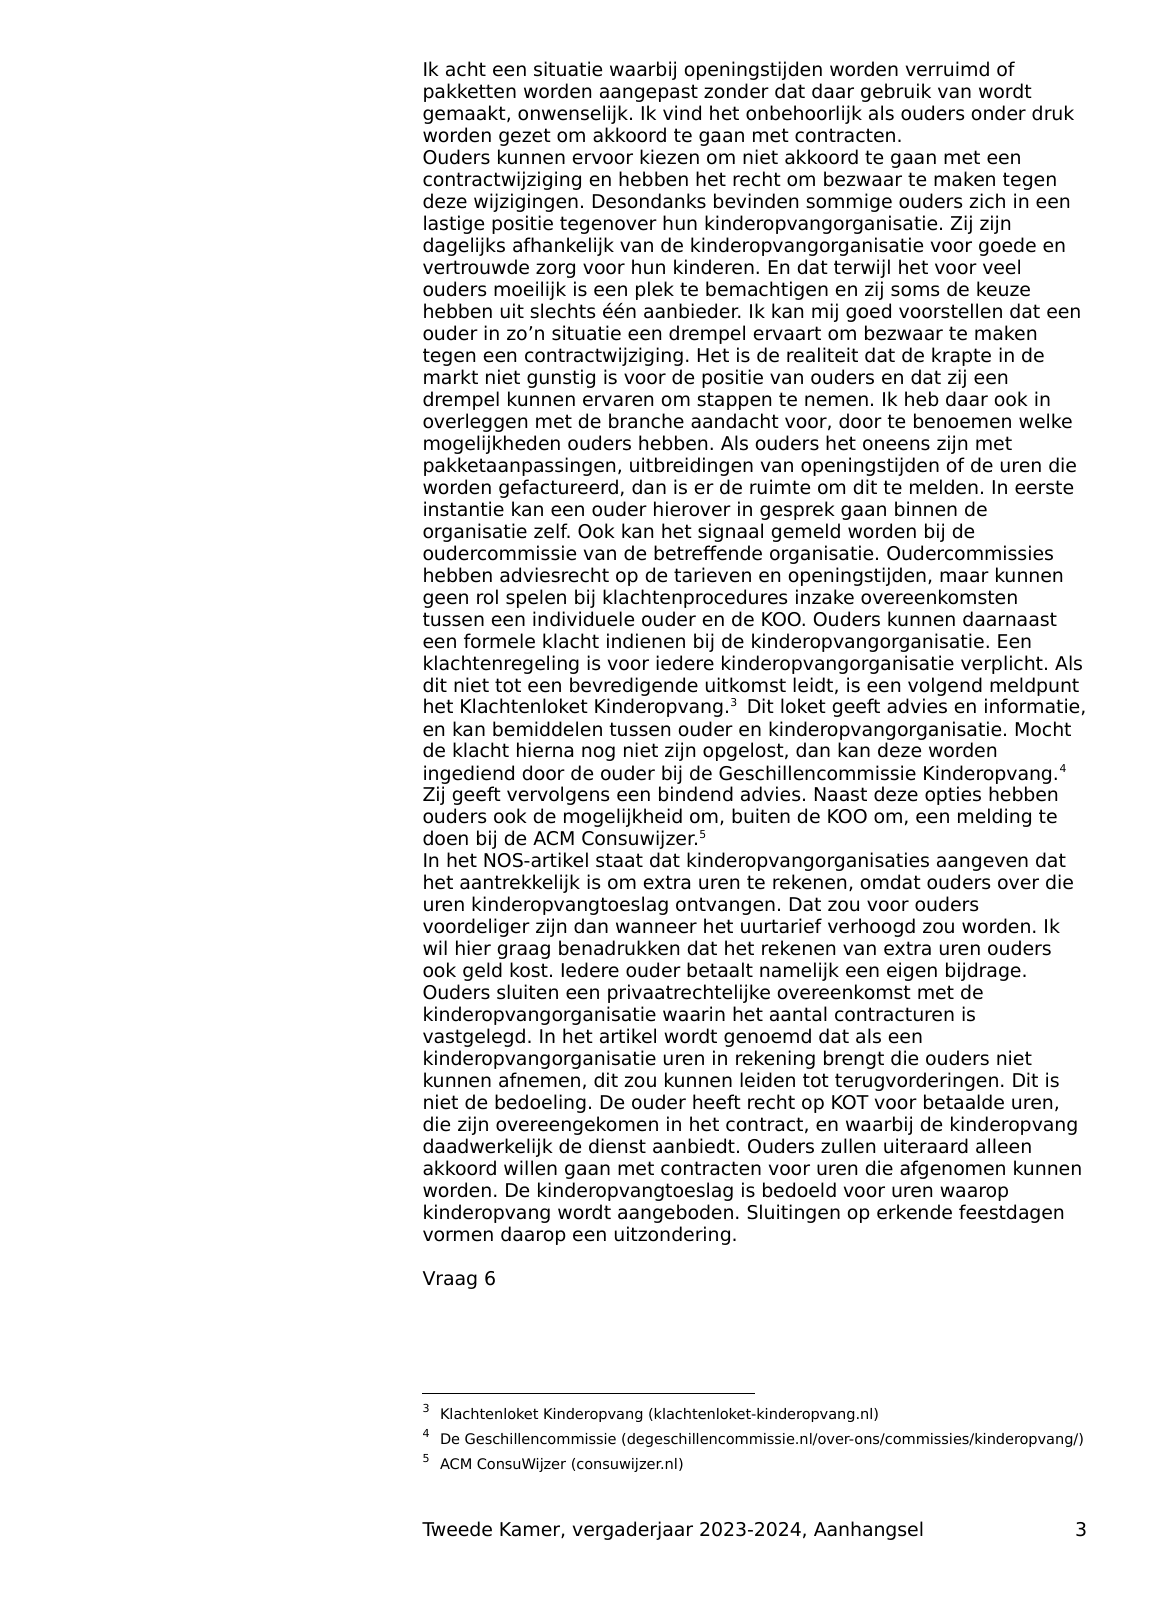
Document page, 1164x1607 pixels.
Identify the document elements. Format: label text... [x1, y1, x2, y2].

text In het NOS-artikel staat dat kinderopvangorganisaties aangeven dat het aantrekkelijk is om extra uren te rekenen, omdat ouders over die uren kinderopvangtoeslag ontvangen. Dat zou voor ouders voordeliger zijn dan wanneer het uurtarief verhoogd zou worden. Ik wil hier graag benadrukken dat het rekenen van extra uren ouders ook geld kost. Iedere ouder betaalt namelijk een eigen bijdrage. Ouders sluiten een privaatrechtelijke overeenkomst met de kinderopvangorganisatie waarin het aantal contracturen is vastgelegd. In het artikel wordt genoemd dat als een kinderopvangorganisatie uren in rekening brengt die ouders niet kunnen afnemen, dit zou kunnen leiden tot terugvorderingen. Dit is niet de bedoeling. De ouder heeft recht op KOT voor betaalde uren, die zijn overeengekomen in het contract, en waarbij de kinderopvang daadwerkelijk de dienst aanbiedt. Ouders zullen uiteraard alleen akkoord willen gaan met contracten voor uren die afgenomen kunnen worden. De kinderopvangtoeslag is bedoeld voor uren waarop kinderopvang wordt aangeboden. Sluitingen op erkende feestdagen vormen daarop een uitzondering. [422, 850, 1087, 1246]
text Klachtenloket Kinderopvang (klachtenloket-kinderopvang.nl) [422, 1402, 1087, 1424]
text Ik acht een situatie waarbij openingstijden worden verruimd of pakketten worden aangepast zonder dat daar gebruik van wordt gemaakt, onwenselijk. Ik vind het onbehoorlijk als ouders onder druk worden gezet om akkoord te gaan met contracten. [422, 59, 1087, 147]
text De Geschillencommissie (degeschillencommissie.nl/over-ons/commissies/kinderopvang/) [422, 1427, 1087, 1449]
text Ouders kunnen ervoor kiezen om niet akkoord te gaan met een contractwijziging en hebben het recht om bezwaar te maken tegen deze wijzigingen. Desondanks bevinden sommige ouders zich in een lastige positie tegenover hun kinderopvangorganisatie. Zij zijn dagelijks afhankelijk van de kinderopvangorganisatie voor goede en vertrouwde zorg voor hun kinderen. En dat terwijl het voor veel ouders moeilijk is een plek te bemachtigen en zij soms de keuze hebben uit slechts één aanbieder. Ik kan mij goed voorstellen dat een ouder in zo’n situatie een drempel ervaart om bezwaar te maken tegen een contractwijziging. Het is de realiteit dat de krapte in de markt niet gunstig is voor de positie van ouders en dat zij een drempel kunnen ervaren om stappen te nemen. Ik heb daar ook in overleggen met de branche aandacht voor, door te benoemen welke mogelijkheden ouders hebben. Als ouders het oneens zijn met pakketaanpassingen, uitbreidingen van openingstijden of de uren die worden gefactureerd, dan is er de ruimte om dit te melden. In eerste instantie kan een ouder hierover in gesprek gaan binnen de organisatie zelf. Ook kan het signaal gemeld worden bij de oudercommissie van de betreffende organisatie. Oudercommissies hebben adviesrecht op de tarieven en openingstijden, maar kunnen geen rol spelen bij klachtenprocedures inzake overeenkomsten tussen een individuele ouder en de KOO. Ouders kunnen daarnaast een formele klacht indienen bij de kinderopvangorganisatie. Een klachtenregeling is voor iedere kinderopvangorganisatie verplicht. Als dit niet tot een bevredigende uitkomst leidt, is een volgend meldpunt het Klachtenloket Kinderopvang. Dit loket geeft advies en informatie, en kan bemiddelen tussen ouder en kinderopvangorganisatie. Mocht de klacht hierna nog niet zijn opgelost, dan kan deze worden ingediend door de ouder bij de Geschillencommissie Kinderopvang. Zij geeft vervolgens een bindend advies. Naast deze opties hebben ouders ook de mogelijkheid om, buiten de KOO om, een melding te doen bij de ACM Consuwijzer. [422, 147, 1087, 850]
text ACM ConsuWijzer (consuwijzer.nl) [422, 1452, 1087, 1474]
text Vraag 6 [422, 1268, 1087, 1290]
